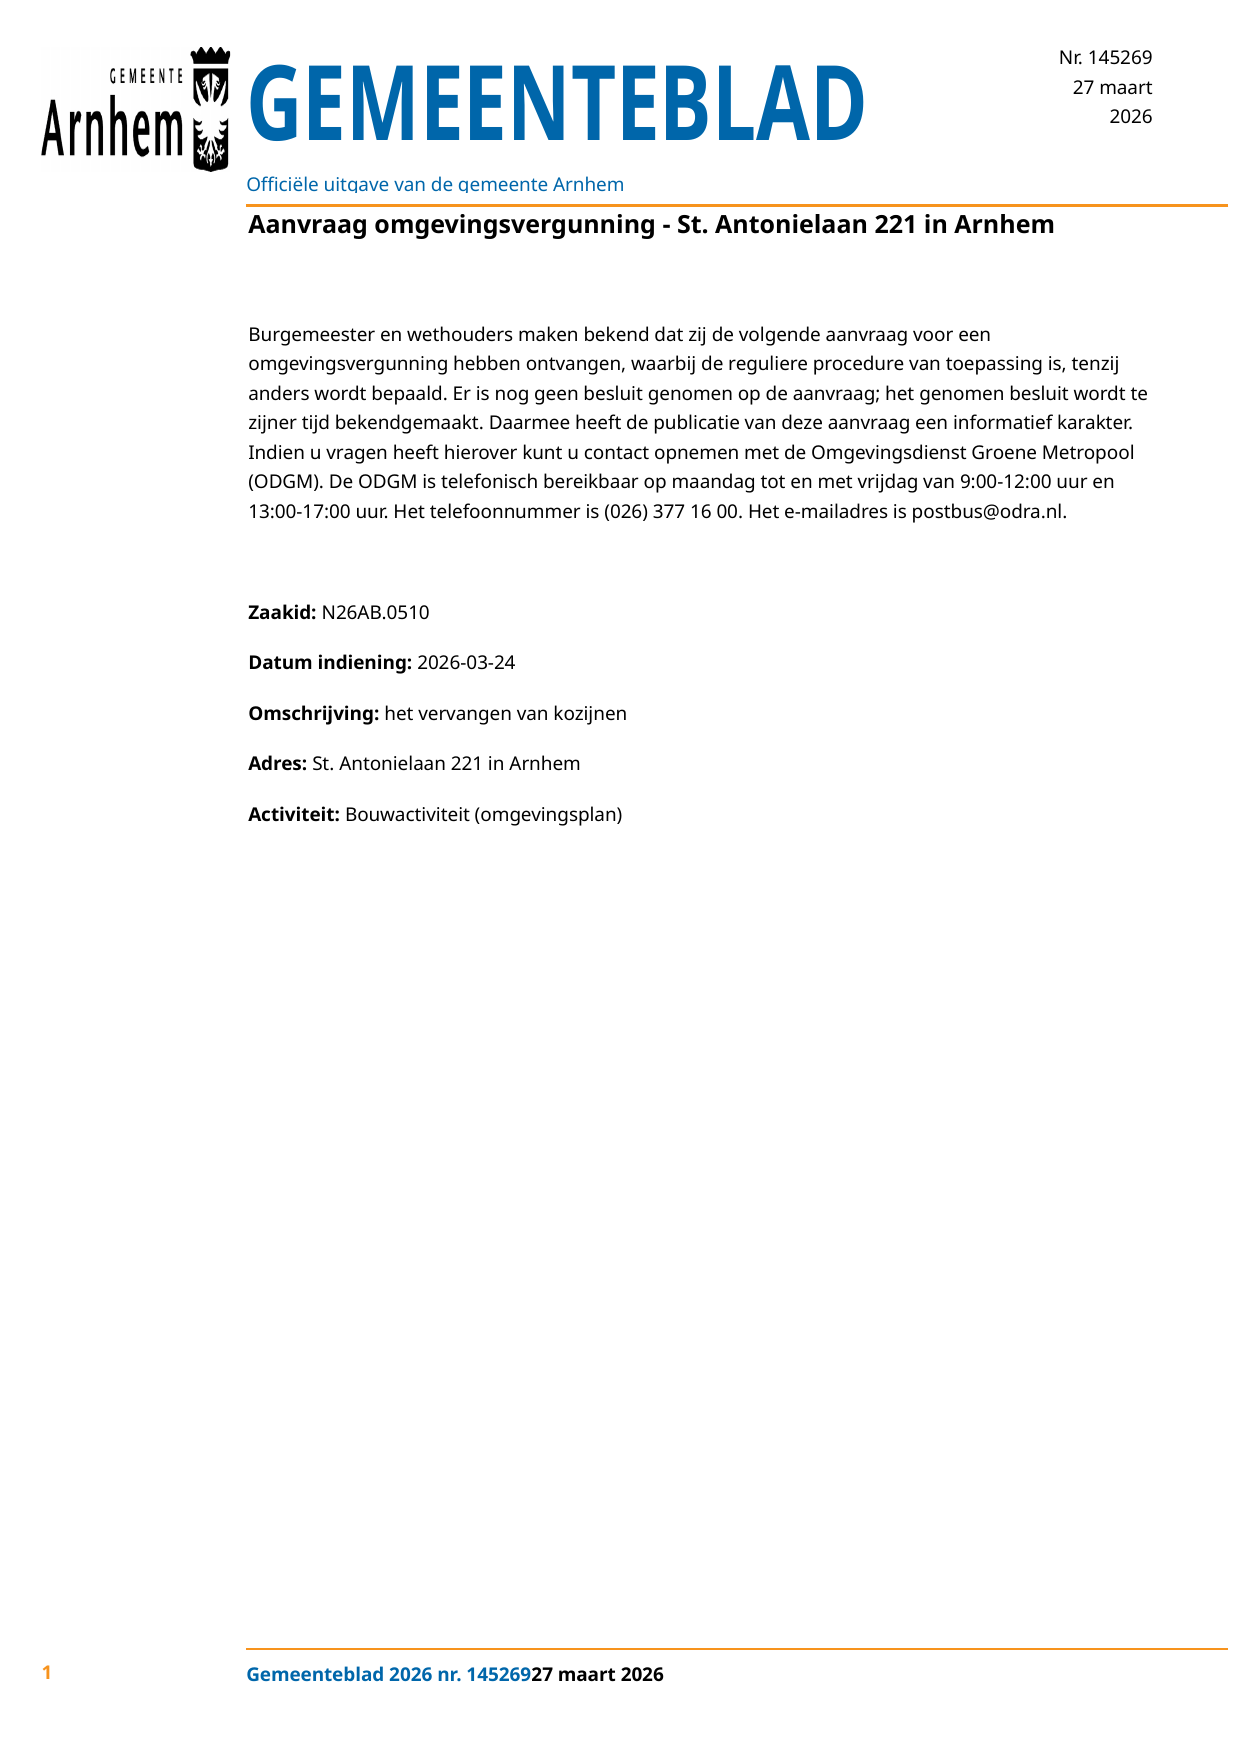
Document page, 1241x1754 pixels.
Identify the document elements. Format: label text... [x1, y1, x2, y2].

text Activiteit: Bouwactiviteit (omgevingsplan) [248, 801, 1152, 826]
text Adres: St. Antonielaan 221 in Arnhem [248, 750, 1152, 776]
text Burgemeester en wethouders maken bekend dat zij de volgende aanvraag voor een omgevingsvergunning hebben ontvangen, waarbij de reguliere procedure van toepassing is, tenzij anders wordt bepaald. Er is nog geen besluit genomen op de aanvraag; het genomen besluit wordt te zijner tijd bekendgemaakt. Daarmee heeft de publicatie van deze aanvraag een informatief karakter. Indien u vragen heeft hierover kunt u contact opnemen met de Omgevingsdienst Groene Metropool (ODGM). De ODGM is telefonisch bereikbaar op maandag tot en met vrijdag van 9:00-12:00 uur en 13:00-17:00 uur. Het telefoonnummer is (026) 377 16 00. Het e-mailadres is postbus@odra.nl. [248, 321, 1152, 524]
text Zaakid: N26AB.0510 [248, 599, 1152, 625]
text Omschrijving: het vervangen van kozijnen [248, 700, 1152, 726]
text Datum indiening: 2026-03-24 [248, 649, 1152, 675]
text Aanvraag omgevingsvergunning - St. Antonielaan 221 in Arnhem [248, 207, 1152, 241]
picture [41, 47, 231, 172]
